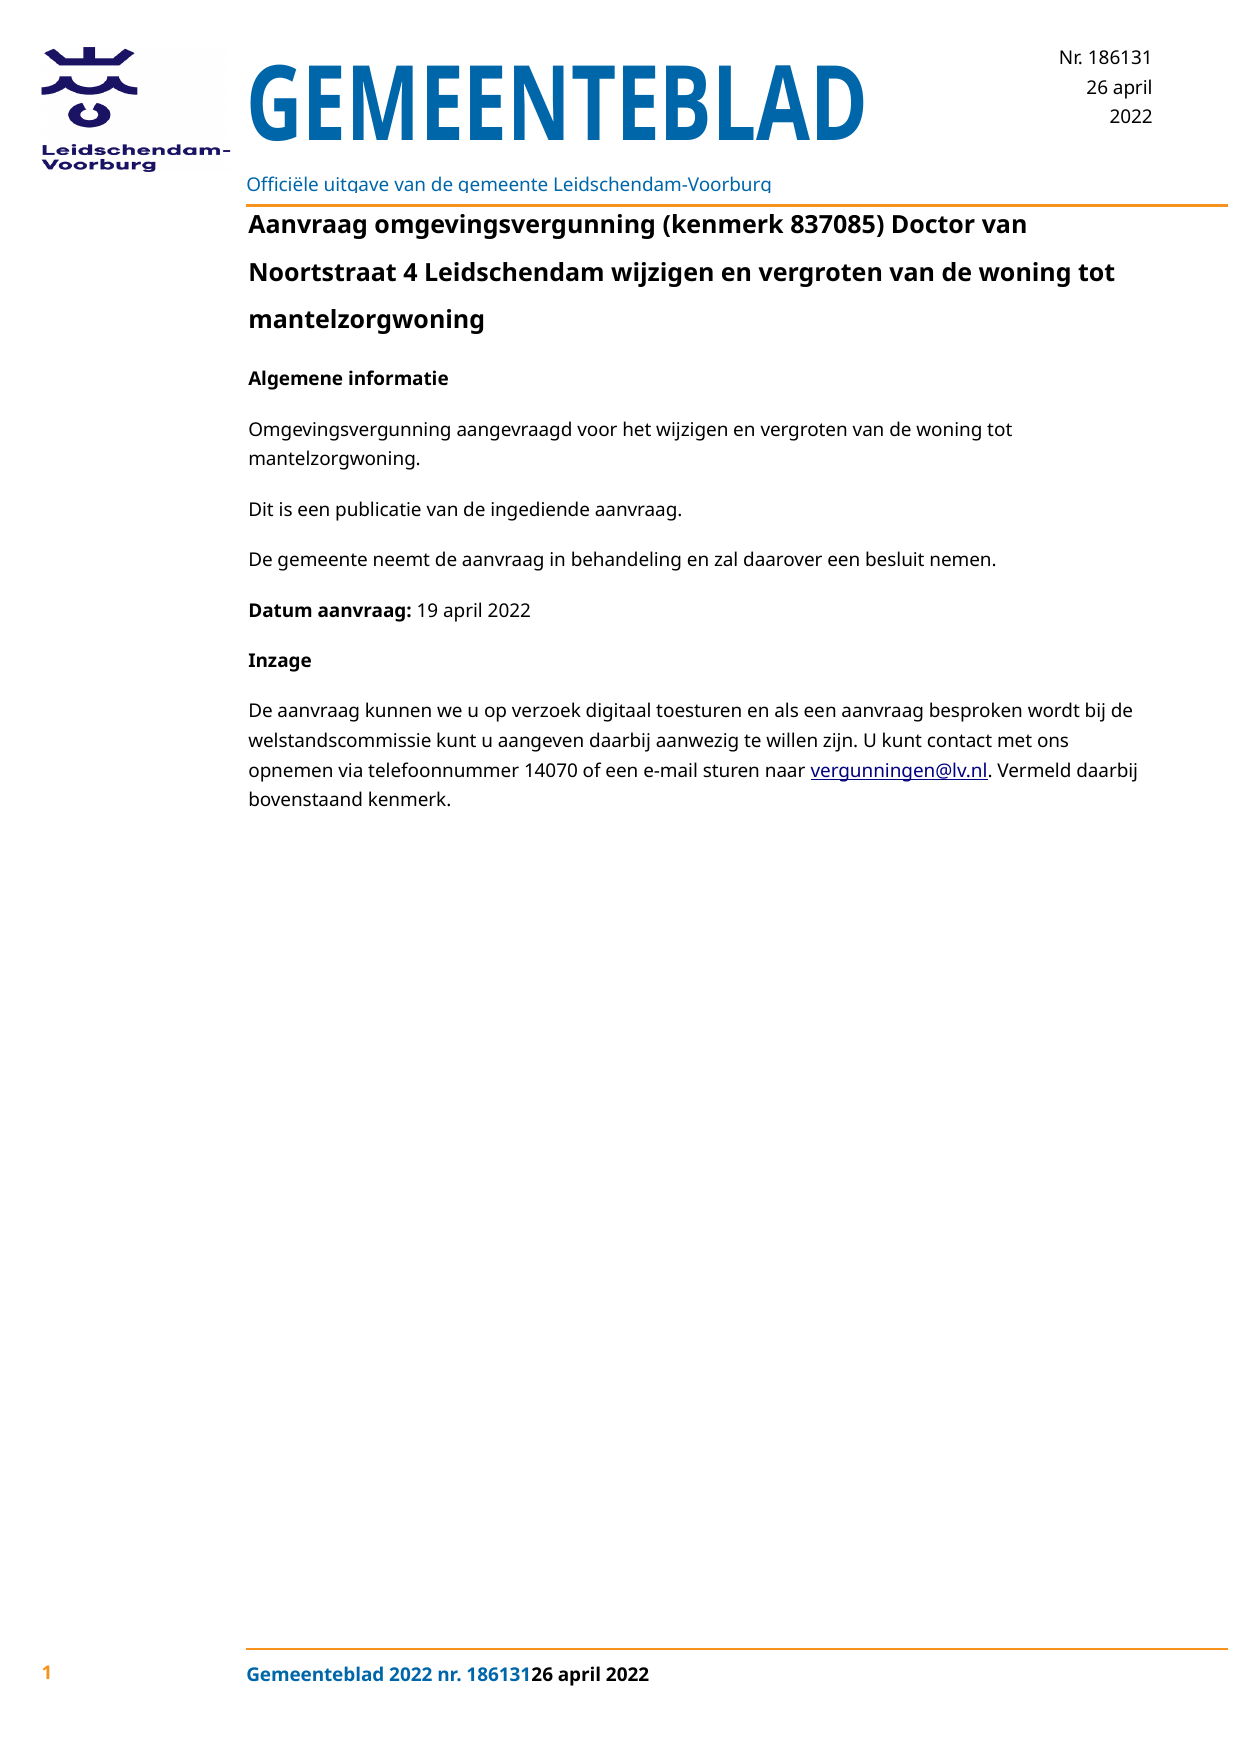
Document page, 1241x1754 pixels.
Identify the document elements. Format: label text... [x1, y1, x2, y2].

text Algemene informatie [248, 366, 1152, 391]
text De gemeente neemt de aanvraag in behandeling en zal daarover een besluit nemen. [248, 546, 1152, 572]
text Inzage [248, 647, 1152, 673]
text Dit is een publicatie van de ingediende aanvraag. [248, 496, 1152, 522]
text De aanvraag kunnen we u op verzoek digitaal toesturen en als een aanvraag besproken wordt bij de welstandscommissie kunt u aangeven daarbij aanwezig te willen zijn. U kunt contact met ons opnemen via telefoonnummer 14070 of een e-mail sturen naar vergunningen@lv.nl. Vermeld daarbij bovenstaand kenmerk. [248, 698, 1152, 812]
text Omgevingsvergunning aangevraagd voor het wijzigen en vergroten van de woning tot mantelzorgwoning. [248, 416, 1152, 471]
text Datum aanvraag: 19 april 2022 [248, 597, 1152, 622]
picture [41, 47, 231, 172]
text Aanvraag omgevingsvergunning (kenmerk 837085) Doctor van Noortstraat 4 Leidschendam wijzigen en vergroten van de woning tot mantelzorgwoning [248, 207, 1152, 336]
